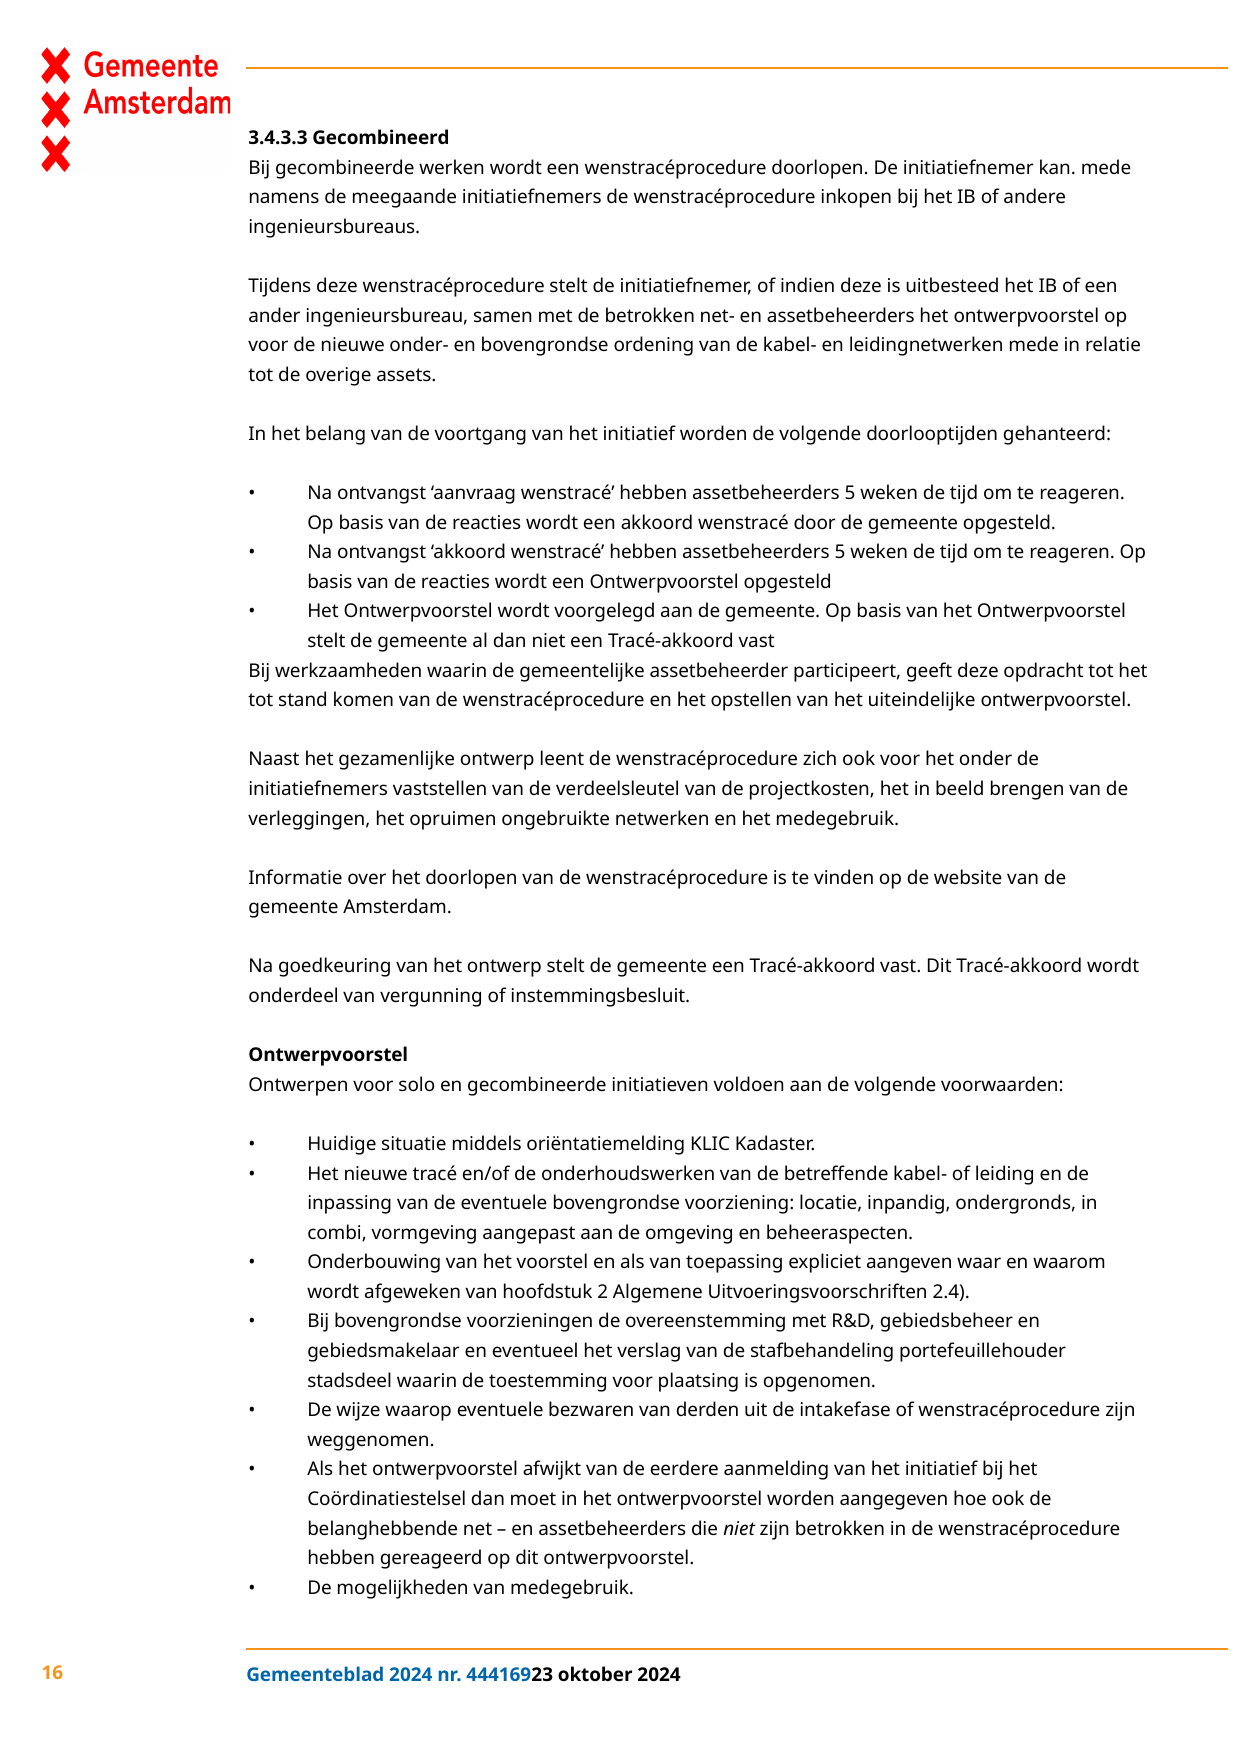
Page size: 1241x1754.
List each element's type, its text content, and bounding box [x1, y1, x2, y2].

text In het belang van de voortgang van het initiatief worden de volgende doorlooptijden gehanteerd: [248, 420, 1152, 446]
list Onderbouwing van het voorstel en als van toepassing expliciet aangeven waar en waarom wordt afgeweken van hoofdstuk 2 Algemene Uitvoeringsvoorschriften 2.4). [248, 1248, 1152, 1304]
text 3.4.3.3 Gecombineerd [248, 124, 1152, 150]
list Na ontvangst ‘aanvraag wenstracé’ hebben assetbeheerders 5 weken de tijd om te reageren. Op basis van de reacties wordt een akkoord wenstracé door de gemeente opgesteld. [248, 479, 1152, 535]
text Ontwerpen voor solo en gecombineerde initiatieven voldoen aan de volgende voorwaarden: [248, 1071, 1152, 1097]
list Als het ontwerpvoorstel afwijkt van de eerdere aanmelding van het initiatief bij het Coördinatiestelsel dan moet in het ontwerpvoorstel worden aangegeven hoe ook de belanghebbende net – en assetbeheerders die niet zijn betrokken in de wenstracéprocedure hebben gereageerd op dit ontwerpvoorstel. [248, 1456, 1152, 1570]
list Huidige situatie middels oriëntatiemelding KLIC Kadaster. [248, 1130, 1152, 1156]
text Na goedkeuring van het ontwerp stelt de gemeente een Tracé-akkoord vast. Dit Tracé-akkoord wordt onderdeel van vergunning of instemmingsbesluit. [248, 953, 1152, 1008]
list De wijze waarop eventuele bezwaren van derden uit de intakefase of wenstracéprocedure zijn weggenomen. [248, 1396, 1152, 1452]
text Informatie over het doorlopen van de wenstracéprocedure is te vinden op de website van de gemeente Amsterdam. [248, 864, 1152, 919]
list Het nieuwe tracé en/of de onderhoudswerken van de betreffende kabel- of leiding en de inpassing van de eventuele bovengrondse voorziening: locatie, inpandig, ondergronds, in combi, vormgeving aangepast aan de omgeving en beheeraspecten. [248, 1160, 1152, 1245]
text Bij gecombineerde werken wordt een wenstracéprocedure doorlopen. De initiatiefnemer kan. mede namens de meegaande initiatiefnemers de wenstracéprocedure inkopen bij het IB of andere ingenieursbureaus. [248, 154, 1152, 239]
text Ontwerpvoorstel [248, 1041, 1152, 1067]
text Tijdens deze wenstracéprocedure stelt de initiatiefnemer, of indien deze is uitbesteed het IB of een ander ingenieursbureau, samen met de betrokken net- en assetbeheerders het ontwerpvoorstel op voor de nieuwe onder- en bovengrondse ordening van de kabel- en leidingnetwerken mede in relatie tot de overige assets. [248, 272, 1152, 387]
list De mogelijkheden van medegebruik. [248, 1574, 1152, 1600]
list Bij bovengrondse voorzieningen de overeenstemming met R&D, gebiedsbeheer en gebiedsmakelaar en eventueel het verslag van de stafbehandeling portefeuillehouder stadsdeel waarin de toestemming voor plaatsing is opgenomen. [248, 1308, 1152, 1393]
text Bij werkzaamheden waarin de gemeentelijke assetbeheerder participeert, geeft deze opdracht tot het tot stand komen van de wenstracéprocedure en het opstellen van het uiteindelijke ontwerpvoorstel. [248, 657, 1152, 712]
text Naast het gezamenlijke ontwerp leent de wenstracéprocedure zich ook voor het onder de initiatiefnemers vaststellen van de verdeelsleutel van de projectkosten, het in beeld brengen van de verleggingen, het opruimen ongebruikte netwerken en het medegebruik. [248, 746, 1152, 831]
list Na ontvangst ‘akkoord wenstracé’ hebben assetbeheerders 5 weken de tijd om te reageren. Op basis van de reacties wordt een Ontwerpvoorstel opgesteld [248, 538, 1152, 594]
picture [41, 47, 231, 172]
list Het Ontwerpvoorstel wordt voorgelegd aan de gemeente. Op basis van het Ontwerpvoorstel stelt de gemeente al dan niet een Tracé-akkoord vast [248, 598, 1152, 653]
